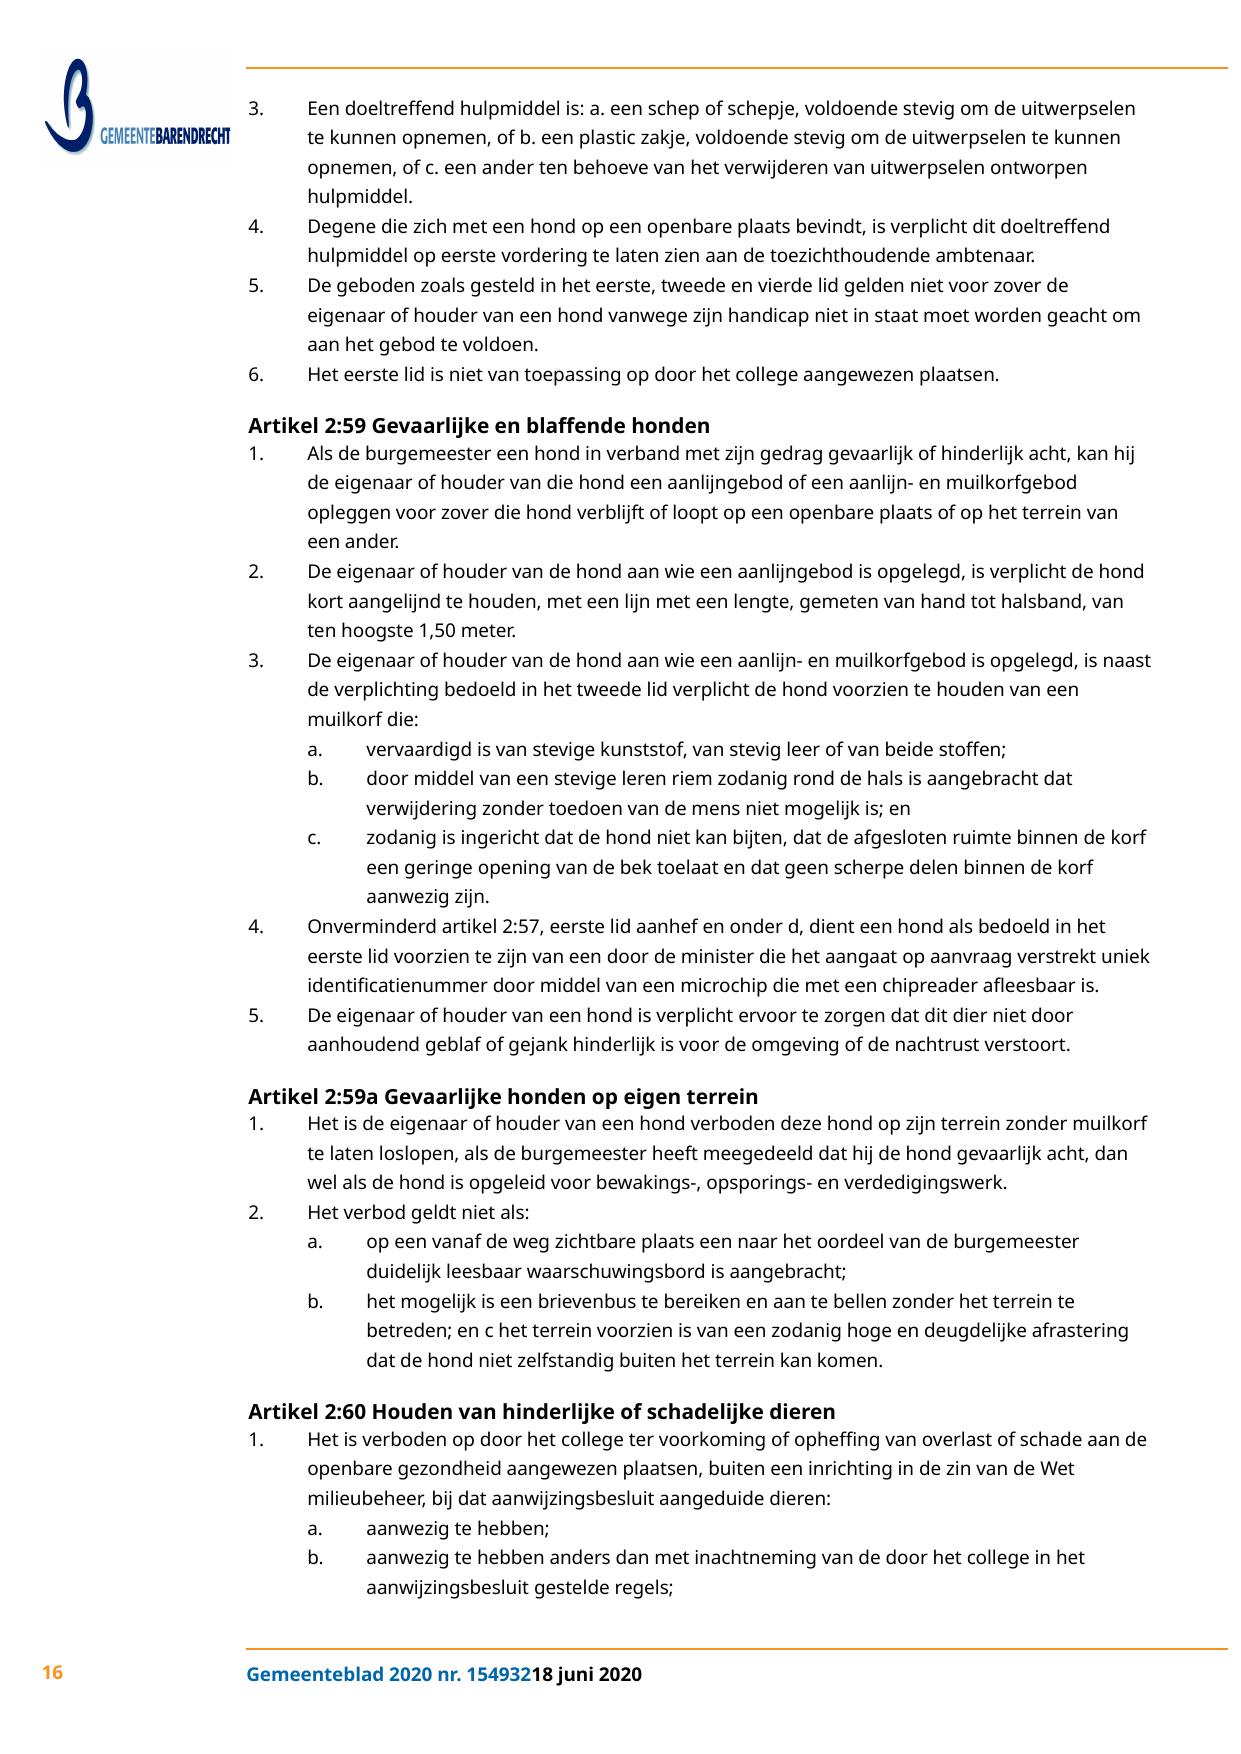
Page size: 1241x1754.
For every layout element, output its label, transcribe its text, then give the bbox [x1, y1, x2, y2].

text Artikel 2:59 Gevaarlijke en blaffende honden [248, 411, 1152, 440]
list aanwezig te hebben anders dan met inachtneming van de door het college in het aanwijzingsbesluit gestelde regels; [307, 1544, 1152, 1599]
list vervaardigd is van stevige kunststof, van stevig leer of van beide stoffen; [307, 736, 1152, 761]
list door middel van een stevige leren riem zodanig rond de hals is aangebracht dat verwijdering zonder toedoen van de mens niet mogelijk is; en [307, 765, 1152, 821]
list Het is de eigenaar of houder van een hond verboden deze hond op zijn terrein zonder muilkorf te laten loslopen, als de burgemeester heeft meegedeeld dat hij de hond gevaarlijk acht, dan wel als de hond is opgeleid voor bewakings-, opsporings- en verdedigingswerk. [248, 1110, 1152, 1195]
list De geboden zoals gesteld in het eerste, tweede en vierde lid gelden niet voor zover de eigenaar of houder van een hond vanwege zijn handicap niet in staat moet worden geacht om aan het gebod te voldoen. [248, 272, 1152, 357]
list het mogelijk is een brievenbus te bereiken en aan te bellen zonder het terrein te betreden; en c het terrein voorzien is van een zodanig hoge en deugdelijke afrastering dat de hond niet zelfstandig buiten het terrein kan komen. [307, 1288, 1152, 1373]
list Onverminderd artikel 2:57, eerste lid aanhef en onder d, dient een hond als bedoeld in het eerste lid voorzien te zijn van een door de minister die het aangaat op aanvraag verstrekt uniek identificatienummer door middel van een microchip die met een chipreader afleesbaar is. [248, 913, 1152, 998]
list Als de burgemeester een hond in verband met zijn gedrag gevaarlijk of hinderlijk acht, kan hij de eigenaar of houder van die hond een aanlijngebod of een aanlijn- en muilkorfgebod opleggen voor zover die hond verblijft of loopt op een openbare plaats of op het terrein van een ander. [248, 440, 1152, 554]
list Het eerste lid is niet van toepassing op door het college aangewezen plaatsen. [248, 361, 1152, 387]
list De eigenaar of houder van de hond aan wie een aanlijngebod is opgelegd, is verplicht de hond kort aangelijnd te houden, met een lijn met een lengte, gemeten van hand tot halsband, van ten hoogste 1,50 meter. [248, 558, 1152, 643]
list aanwezig te hebben; [307, 1515, 1152, 1540]
list Het is verboden op door het college ter voorkoming of opheffing van overlast of schade aan de openbare gezondheid aangewezen plaatsen, buiten een inrichting in de zin van de Wet milieubeheer, bij dat aanwijzingsbesluit aangeduide dieren: [248, 1426, 1152, 1511]
list De eigenaar of houder van de hond aan wie een aanlijn- en muilkorfgebod is opgelegd, is naast de verplichting bedoeld in het tweede lid verplicht de hond voorzien te houden van een muilkorf die: [248, 647, 1152, 732]
list Het verbod geldt niet als: [248, 1199, 1152, 1225]
picture [41, 47, 231, 172]
text Artikel 2:59a Gevaarlijke honden op eigen terrein [248, 1082, 1152, 1110]
list zodanig is ingericht dat de hond niet kan bijten, dat de afgesloten ruimte binnen de korf een geringe opening van de bek toelaat en dat geen scherpe delen binnen de korf aanwezig zijn. [307, 824, 1152, 909]
list De eigenaar of houder van een hond is verplicht ervoor te zorgen dat dit dier niet door aanhoudend geblaf of gejank hinderlijk is voor de omgeving of de nachtrust verstoort. [248, 1002, 1152, 1057]
list Een doeltreffend hulpmiddel is: a. een schep of schepje, voldoende stevig om de uitwerpselen te kunnen opnemen, of b. een plastic zakje, voldoende stevig om de uitwerpselen te kunnen opnemen, of c. een ander ten behoeve van het verwijderen van uitwerpselen ontworpen hulpmiddel. [248, 95, 1152, 209]
list Degene die zich met een hond op een openbare plaats bevindt, is verplicht dit doeltreffend hulpmiddel op eerste vordering te laten zien aan de toezichthoudende ambtenaar. [248, 213, 1152, 268]
list op een vanaf de weg zichtbare plaats een naar het oordeel van de burgemeester duidelijk leesbaar waarschuwingsbord is aangebracht; [307, 1229, 1152, 1284]
text Artikel 2:60 Houden van hinderlijke of schadelijke dieren [248, 1397, 1152, 1426]
